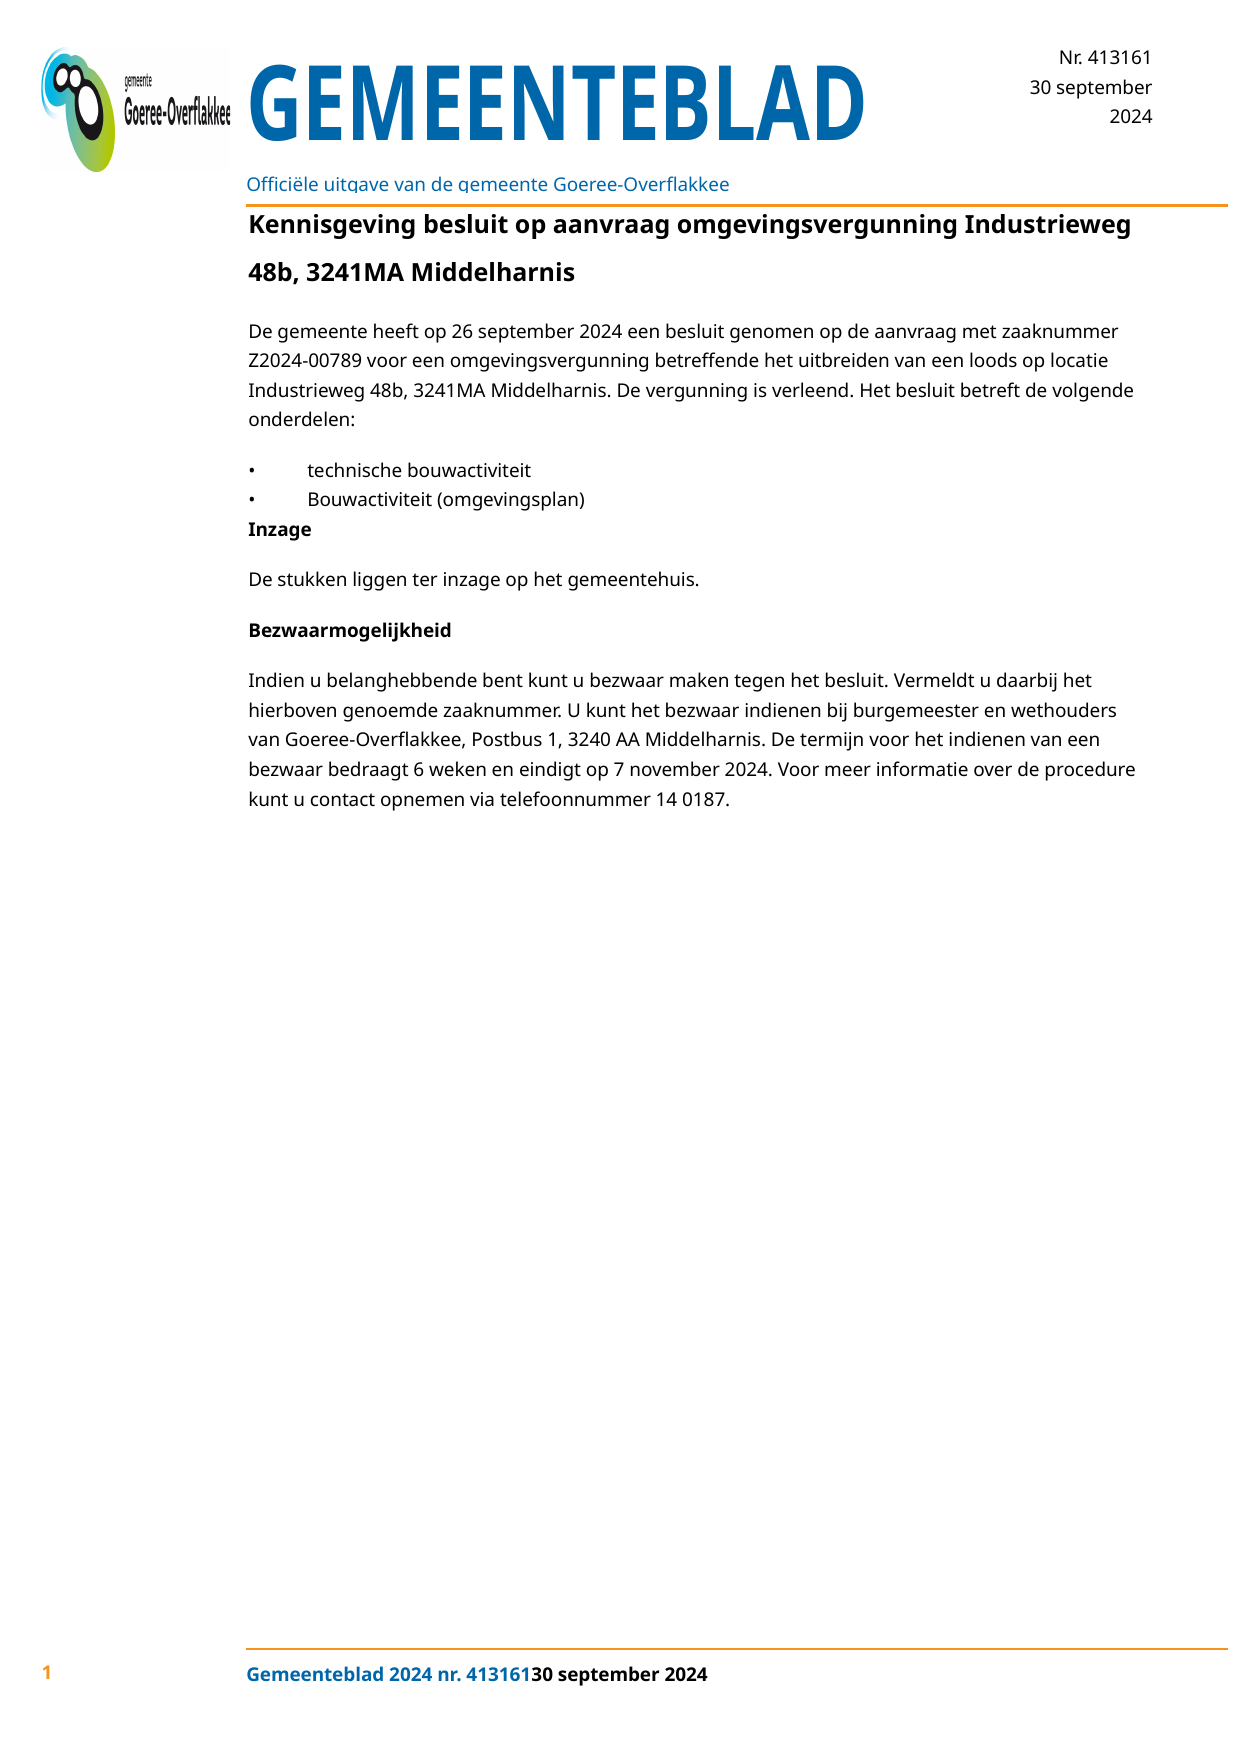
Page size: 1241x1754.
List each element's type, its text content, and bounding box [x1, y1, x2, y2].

text Bezwaarmogelijkheid [248, 617, 1152, 643]
text Indien u belanghebbende bent kunt u bezwaar maken tegen het besluit. Vermeldt u daarbij het hierboven genoemde zaaknummer. U kunt het bezwaar indienen bij burgemeester en wethouders van Goeree-Overflakkee, Postbus 1, 3240 AA Middelharnis. De termijn voor het indienen van een bezwaar bedraagt 6 weken en eindigt op 7 november 2024. Voor meer informatie over de procedure kunt u contact opnemen via telefoonnummer 14 0187. [248, 667, 1152, 812]
picture [41, 47, 231, 172]
text De gemeente heeft op 26 september 2024 een besluit genomen op de aanvraag met zaaknummer Z2024-00789 voor een omgevingsvergunning betreffende het uitbreiden van een loods op locatie Industrieweg 48b, 3241MA Middelharnis. De vergunning is verleend. Het besluit betreft de volgende onderdelen: [248, 318, 1152, 432]
list technische bouwactiviteit [248, 457, 1152, 483]
text Kennisgeving besluit op aanvraag omgevingsvergunning Industrieweg 48b, 3241MA Middelharnis [248, 207, 1152, 288]
text Inzage [248, 516, 1152, 542]
list Bouwactiviteit (omgevingsplan) [248, 487, 1152, 512]
text De stukken liggen ter inzage op het gemeentehuis. [248, 567, 1152, 592]
